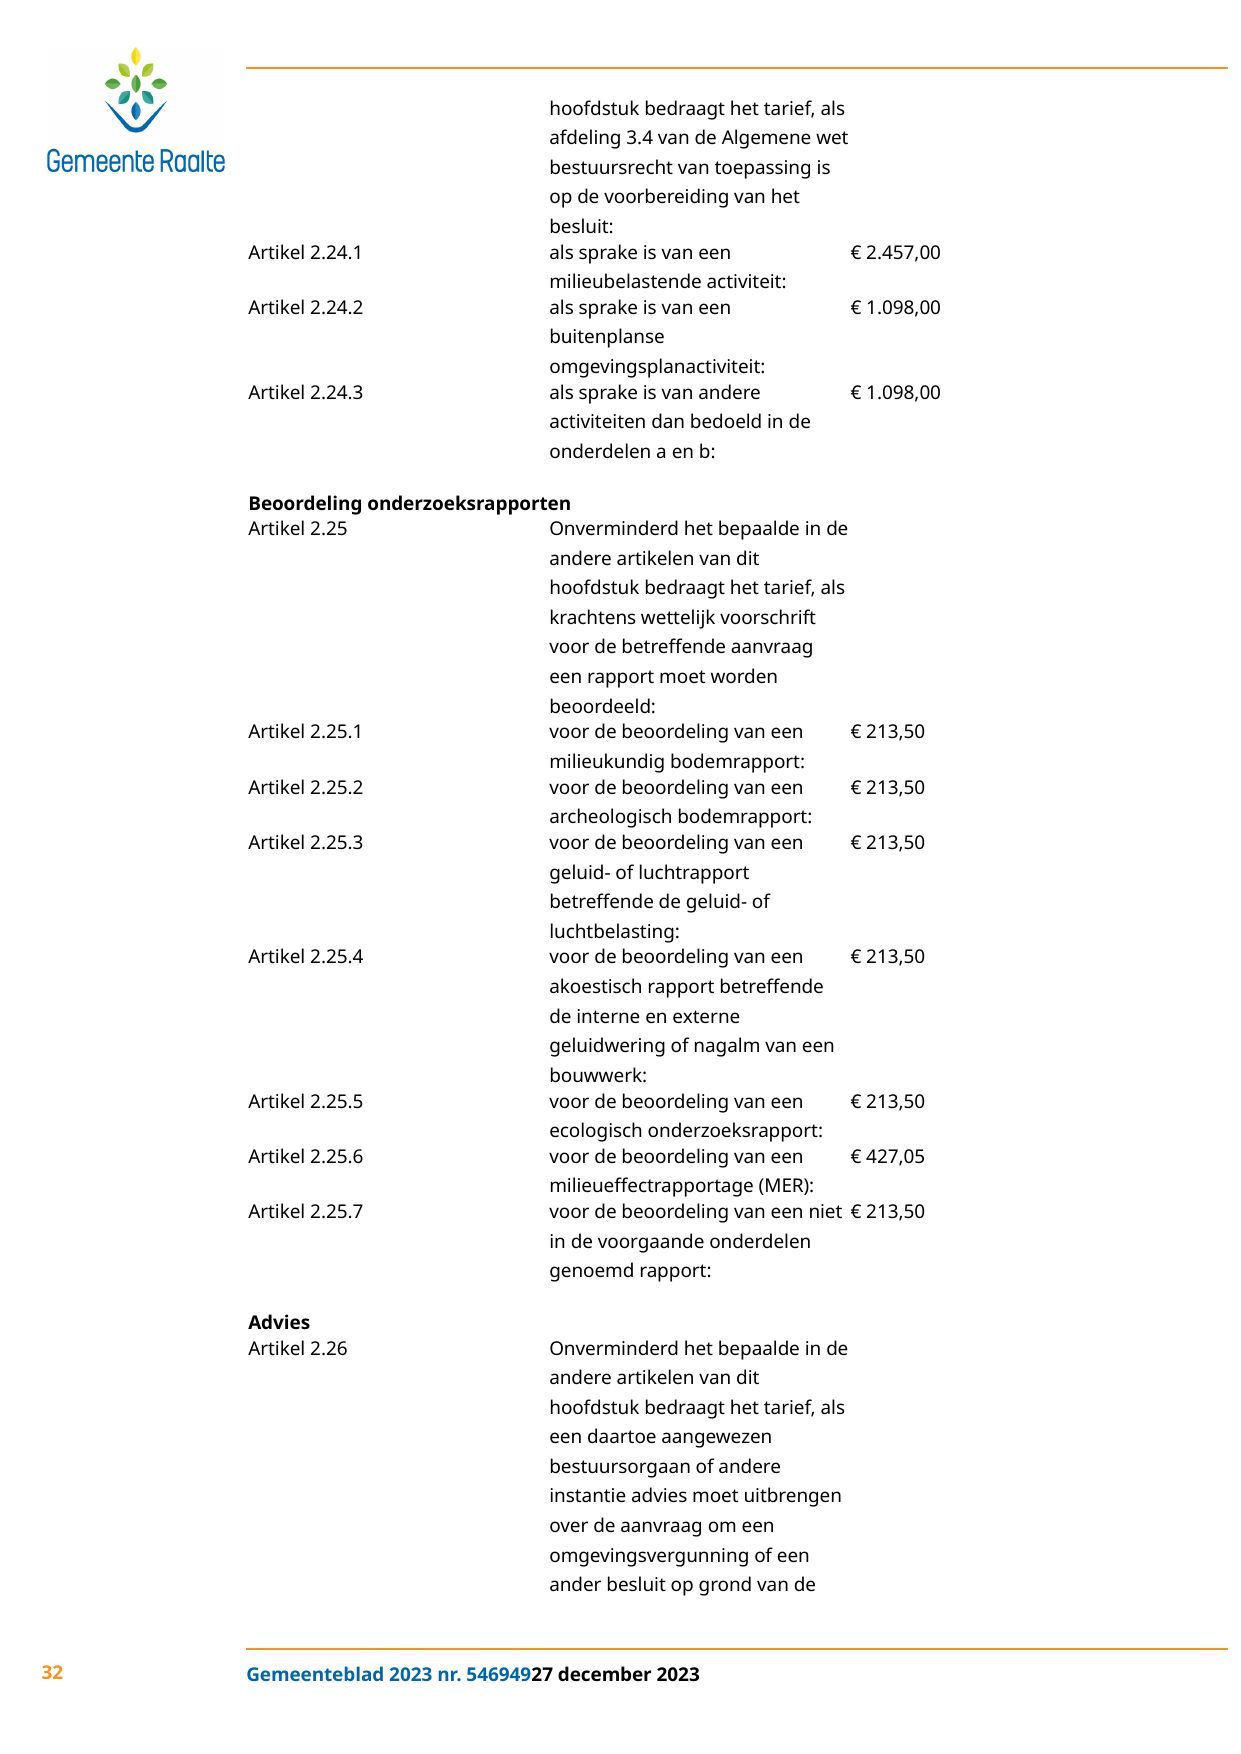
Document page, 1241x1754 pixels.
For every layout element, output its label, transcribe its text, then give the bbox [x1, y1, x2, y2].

table_cell als sprake is van andere activiteiten dan bedoeld in de onderdelen a en b: [549, 379, 850, 464]
table_cell [850, 1309, 1152, 1335]
table_cell [549, 464, 850, 490]
table_cell € 213,50 [850, 1199, 1152, 1283]
table_cell € 427,05 [850, 1143, 1152, 1198]
table_cell als sprake is van een milieubelastende activiteit: [549, 239, 850, 294]
table_cell voor de beoordeling van een geluid- of luchtrapport betreffende de geluid- of luchtbelasting: [549, 829, 850, 944]
table_cell Onverminderd het bepaalde in de andere artikelen van dit hoofdstuk bedraagt het tarief, als krachtens wettelijk voorschrift voor de betreffende aanvraag een rapport moet worden beoordeeld: [549, 515, 850, 719]
table_cell [850, 464, 1152, 490]
table_cell Beoordeling onderzoeksrapporten [248, 490, 850, 515]
table_cell voor de beoordeling van een ecologisch onderzoeksrapport: [549, 1088, 850, 1143]
table_cell [248, 464, 549, 490]
table_cell Onverminderd het bepaalde in de andere artikelen van dit hoofdstuk bedraagt het tarief, als een daartoe aangewezen bestuursorgaan of andere instantie advies moet uitbrengen over de aanvraag om een omgevingsvergunning of een ander besluit op grond van de [549, 1335, 850, 1597]
table_cell Artikel 2.25.4 [248, 944, 549, 1088]
table_cell € 213,50 [850, 944, 1152, 1088]
table_cell Artikel 2.25.2 [248, 774, 549, 829]
table_cell € 213,50 [850, 829, 1152, 944]
table_cell € 213,50 [850, 719, 1152, 774]
table_cell € 213,50 [850, 774, 1152, 829]
table_cell [850, 1335, 1152, 1597]
table_cell [549, 1309, 850, 1335]
table_cell Artikel 2.25.3 [248, 829, 549, 944]
table_cell Artikel 2.25 [248, 515, 549, 719]
table_cell voor de beoordeling van een milieukundig bodemrapport: [549, 719, 850, 774]
table_cell als sprake is van een buitenplanse omgevingsplanactiviteit: [549, 294, 850, 379]
table_cell [850, 95, 1152, 239]
table_cell € 2.457,00 [850, 239, 1152, 294]
table_cell hoofdstuk bedraagt het tarief, als afdeling 3.4 van de Algemene wet bestuursrecht van toepassing is op de voorbereiding van het besluit: [549, 95, 850, 239]
table_cell Artikel 2.24.1 [248, 239, 549, 294]
table_cell [248, 95, 549, 239]
table_cell [549, 1283, 850, 1309]
table_cell Artikel 2.25.1 [248, 719, 549, 774]
table_cell [850, 490, 1152, 515]
table_cell voor de beoordeling van een akoestisch rapport betreffende de interne en externe geluidwering of nagalm van een bouwwerk: [549, 944, 850, 1088]
table_cell [850, 515, 1152, 719]
table_cell Artikel 2.24.2 [248, 294, 549, 379]
table_cell € 1.098,00 [850, 294, 1152, 379]
table_cell Artikel 2.26 [248, 1335, 549, 1597]
table_cell Artikel 2.25.7 [248, 1199, 549, 1283]
table_cell Advies [248, 1309, 549, 1335]
table_cell voor de beoordeling van een archeologisch bodemrapport: [549, 774, 850, 829]
table_cell voor de beoordeling van een milieueffectrapportage (MER): [549, 1143, 850, 1198]
table_cell voor de beoordeling van een niet in de voorgaande onderdelen genoemd rapport: [549, 1199, 850, 1283]
table_cell [850, 1283, 1152, 1309]
table_cell € 213,50 [850, 1088, 1152, 1143]
table_cell € 1.098,00 [850, 379, 1152, 464]
table_cell [248, 1283, 549, 1309]
picture [41, 47, 231, 172]
table_cell Artikel 2.25.5 [248, 1088, 549, 1143]
table_cell Artikel 2.25.6 [248, 1143, 549, 1198]
table_cell Artikel 2.24.3 [248, 379, 549, 464]
